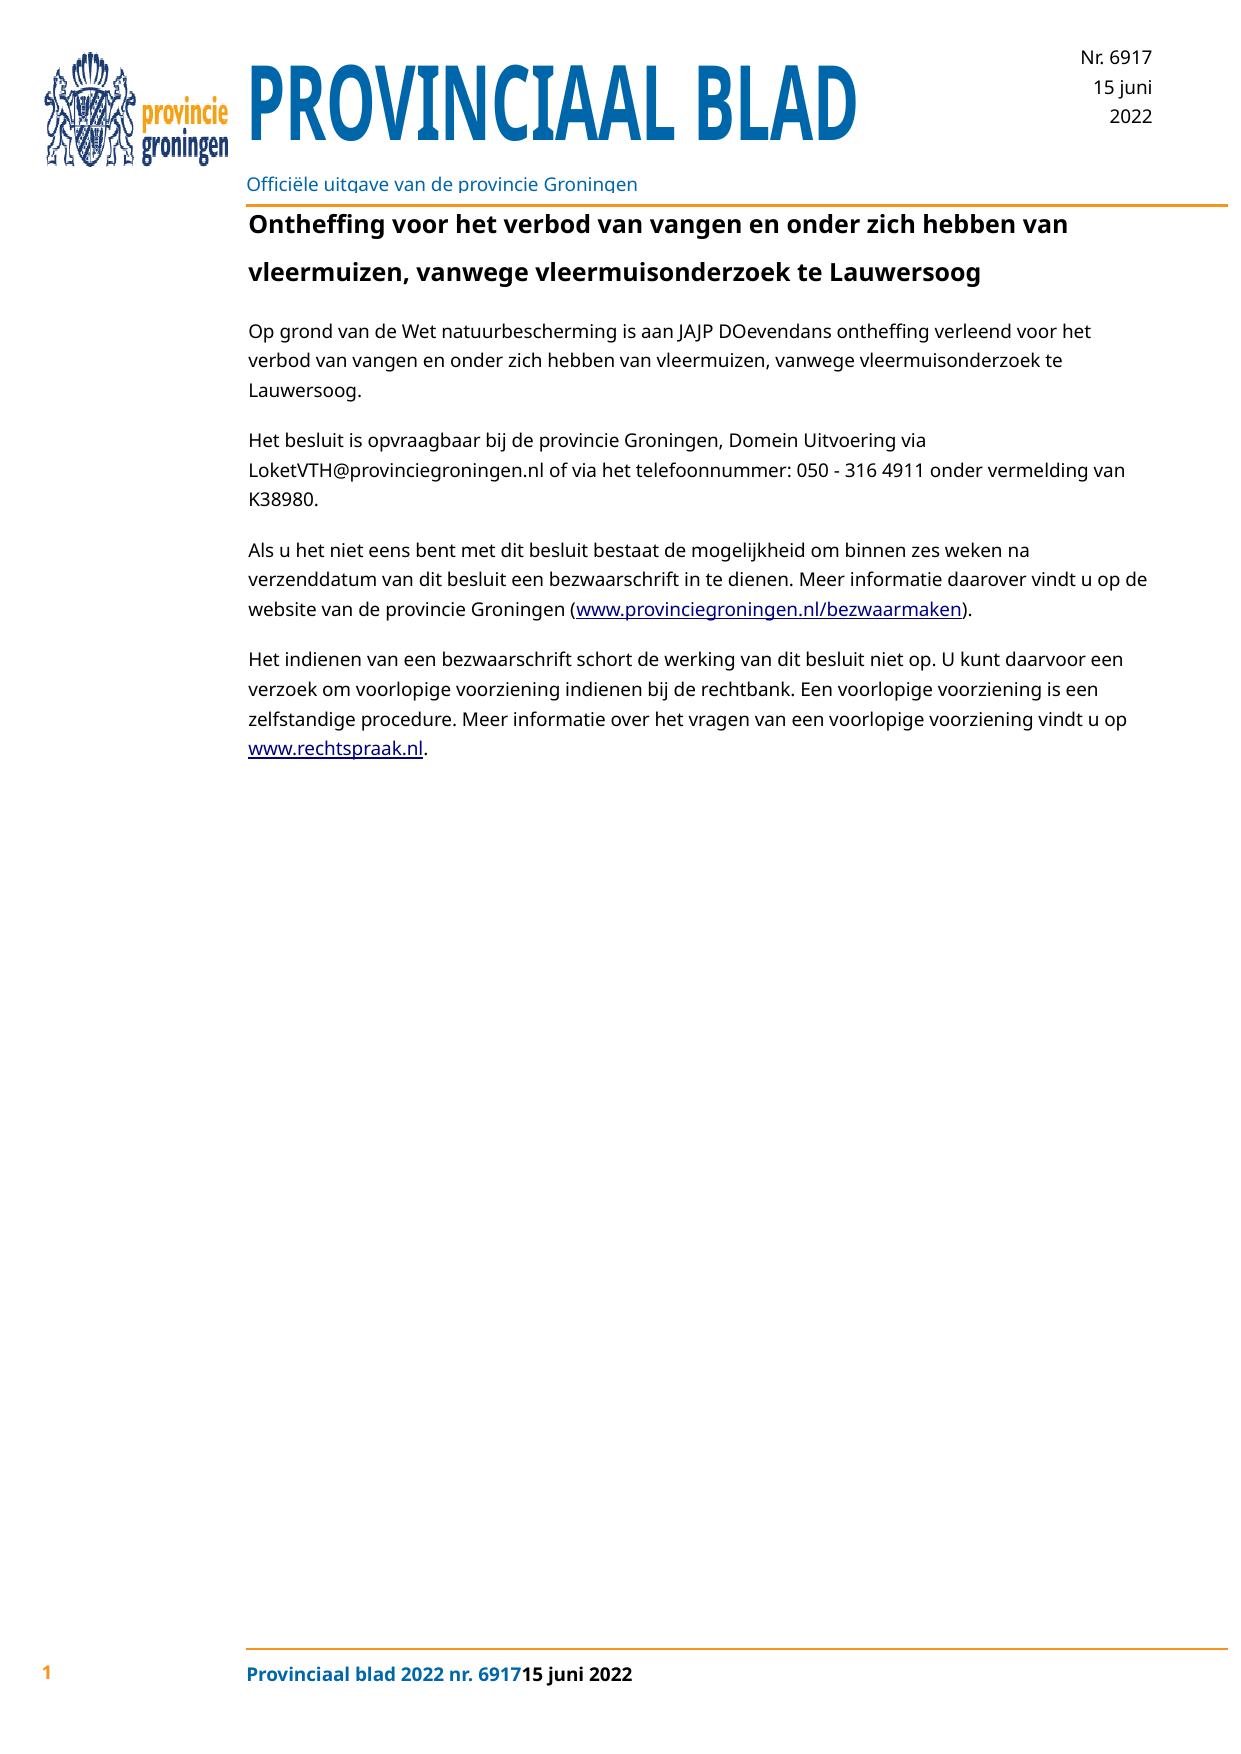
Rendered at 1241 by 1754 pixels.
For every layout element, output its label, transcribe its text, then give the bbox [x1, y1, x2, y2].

text Ontheffing voor het verbod van vangen en onder zich hebben van vleermuizen, vanwege vleermuisonderzoek te Lauwersoog [248, 207, 1152, 288]
text Op grond van de Wet natuurbescherming is aan JAJP DOevendans ontheffing verleend voor het verbod van vangen en onder zich hebben van vleermuizen, vanwege vleermuisonderzoek te Lauwersoog. [248, 318, 1152, 403]
text Het indienen van een bezwaarschrift schort de werking van dit besluit niet op. U kunt daarvoor een verzoek om voorlopige voorziening indienen bij de rechtbank. Een voorlopige voorziening is een zelfstandige procedure. Meer informatie over het vragen van een voorlopige voorziening vindt u op www.rechtspraak.nl. [248, 647, 1152, 761]
text Als u het niet eens bent met dit besluit bestaat de mogelijkheid om binnen zes weken na verzenddatum van dit besluit een bezwaarschrift in te dienen. Meer informatie daarover vindt u op de website van de provincie Groningen (www.provinciegroningen.nl/bezwaarmaken). [248, 537, 1152, 622]
text Het besluit is opvraagbaar bij de provincie Groningen, Domein Uitvoering via LoketVTH@provinciegroningen.nl of via het telefoonnummer: 050 - 316 4911 onder vermelding van K38980. [248, 427, 1152, 512]
picture [41, 47, 231, 172]
